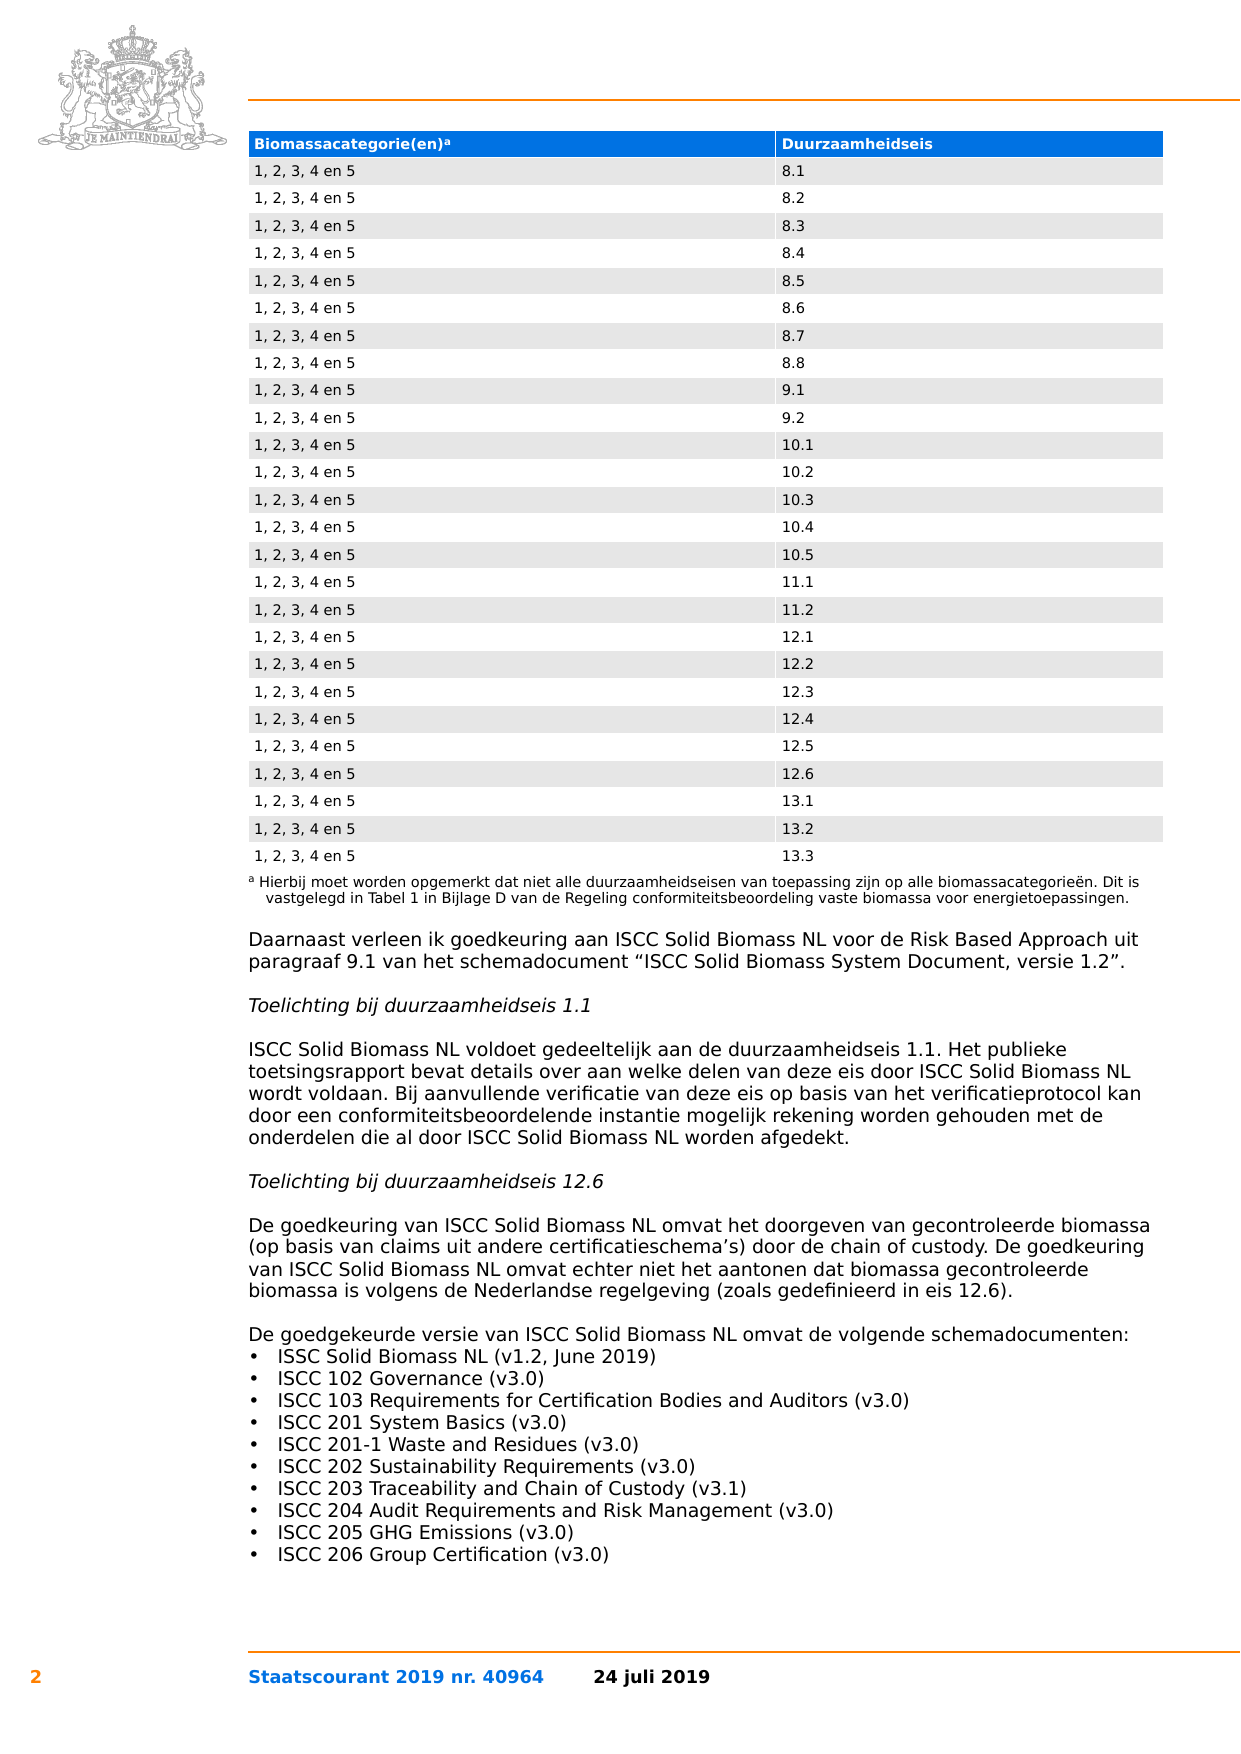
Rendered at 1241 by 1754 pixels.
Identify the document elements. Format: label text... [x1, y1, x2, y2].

table_cell 10.1 [776, 432, 1163, 459]
table_cell 1, 2, 3, 4 en 5 [249, 186, 775, 212]
table_cell 1, 2, 3, 4 en 5 [249, 487, 775, 513]
table_cell 1, 2, 3, 4 en 5 [249, 651, 775, 678]
text • ISCC 202 Sustainability Requirements (v3.0) [248, 1456, 1163, 1478]
table_cell 1, 2, 3, 4 en 5 [249, 460, 775, 486]
table_cell 1, 2, 3, 4 en 5 [249, 268, 775, 294]
table_cell 1, 2, 3, 4 en 5 [249, 569, 775, 596]
text • ISCC 103 Requirements for Certification Bodies and Auditors (v3.0) [248, 1390, 1163, 1412]
text De goedgekeurde versie van ISCC Solid Biomass NL omvat de volgende schemadocumenten: [248, 1324, 1163, 1346]
table_cell 13.2 [776, 816, 1163, 842]
table_cell 12.2 [776, 651, 1163, 678]
table_cell 1, 2, 3, 4 en 5 [249, 679, 775, 705]
subtitle Toelichting bij duurzaamheidseis 1.1 [248, 995, 1163, 1017]
text • ISCC 205 GHG Emissions (v3.0) [248, 1522, 1163, 1544]
table_cell 8.7 [776, 323, 1163, 349]
table_cell 10.5 [776, 542, 1163, 568]
table_cell 13.3 [776, 843, 1163, 869]
table_cell 8.8 [776, 350, 1163, 376]
table_cell 11.2 [776, 597, 1163, 623]
table_cell 1, 2, 3, 4 en 5 [249, 624, 775, 650]
table_cell 8.3 [776, 213, 1163, 239]
table_cell 1, 2, 3, 4 en 5 [249, 816, 775, 842]
table_cell 9.1 [776, 378, 1163, 404]
table_cell 10.2 [776, 460, 1163, 486]
table_cell 1, 2, 3, 4 en 5 [249, 706, 775, 733]
table_cell 12.1 [776, 624, 1163, 650]
table_cell 8.5 [776, 268, 1163, 294]
text Daarnaast verleen ik goedkeuring aan ISCC Solid Biomass NL voor de Risk Based Approach uit paragraaf 9.1 van het schemadocument “ISCC Solid Biomass System Document, versie 1.2”. [248, 929, 1163, 973]
text • ISCC 102 Governance (v3.0) [248, 1368, 1163, 1390]
text • ISCC 201-1 Waste and Residues (v3.0) [248, 1434, 1163, 1456]
table_cell 1, 2, 3, 4 en 5 [249, 843, 775, 869]
table_cell 1, 2, 3, 4 en 5 [249, 761, 775, 787]
table_cell 1, 2, 3, 4 en 5 [249, 734, 775, 760]
table_cell 8.2 [776, 186, 1163, 212]
table_cell 1, 2, 3, 4 en 5 [249, 158, 775, 185]
table_cell 1, 2, 3, 4 en 5 [249, 323, 775, 349]
table_cell 1, 2, 3, 4 en 5 [249, 515, 775, 541]
table_cell 13.1 [776, 789, 1163, 815]
table_cell 1, 2, 3, 4 en 5 [249, 241, 775, 267]
text • ISSC Solid Biomass NL (v1.2, June 2019) [248, 1346, 1163, 1368]
table_cell 1, 2, 3, 4 en 5 [249, 295, 775, 322]
table_cell 9.2 [776, 405, 1163, 431]
table_cell 1, 2, 3, 4 en 5 [249, 350, 775, 376]
table_cell 11.1 [776, 569, 1163, 596]
table_cell 8.4 [776, 241, 1163, 267]
table_cell 10.4 [776, 515, 1163, 541]
table_cell 12.3 [776, 679, 1163, 705]
table_cell 1, 2, 3, 4 en 5 [249, 213, 775, 239]
table_cell 1, 2, 3, 4 en 5 [249, 542, 775, 568]
table_cell 8.1 [776, 158, 1163, 185]
table_cell 1, 2, 3, 4 en 5 [249, 378, 775, 404]
table_header Duurzaamheidseis [776, 131, 1163, 157]
table_cell 10.3 [776, 487, 1163, 513]
text • ISCC 206 Group Certification (v3.0) [248, 1544, 1163, 1566]
table_cell 1, 2, 3, 4 en 5 [249, 789, 775, 815]
table_cell a Hierbij moet worden opgemerkt dat niet alle duurzaamheidseisen van toepassing zijn op alle biomassacategorieën. Dit is vastgelegd in Tabel 1 in Bijlage D van de Regeling conformiteitsbeoordeling vaste biomassa voor energietoepassingen. [248, 871, 1163, 907]
picture [38, 25, 227, 150]
text De goedkeuring van ISCC Solid Biomass NL omvat het doorgeven van gecontroleerde biomassa (op basis van claims uit andere certificatieschema’s) door de chain of custody. De goedkeuring van ISCC Solid Biomass NL omvat echter niet het aantonen dat biomassa gecontroleerde biomassa is volgens de Nederlandse regelgeving (zoals gedefinieerd in eis 12.6). [248, 1214, 1163, 1302]
table_cell 12.5 [776, 734, 1163, 760]
text • ISCC 203 Traceability and Chain of Custody (v3.1) [248, 1478, 1163, 1500]
text ISCC Solid Biomass NL voldoet gedeeltelijk aan de duurzaamheidseis 1.1. Het publieke toetsingsrapport bevat details over aan welke delen van deze eis door ISCC Solid Biomass NL wordt voldaan. Bij aanvullende verificatie van deze eis op basis van het verificatieprotocol kan door een conformiteitsbeoordelende instantie mogelijk rekening worden gehouden met de onderdelen die al door ISCC Solid Biomass NL worden afgedekt. [248, 1039, 1163, 1149]
table_cell 1, 2, 3, 4 en 5 [249, 597, 775, 623]
table_cell 12.6 [776, 761, 1163, 787]
table_cell 12.4 [776, 706, 1163, 733]
subtitle Toelichting bij duurzaamheidseis 12.6 [248, 1171, 1163, 1193]
table_cell 1, 2, 3, 4 en 5 [249, 405, 775, 431]
table_header Biomassacategorie(en)a [249, 131, 775, 157]
text • ISCC 204 Audit Requirements and Risk Management (v3.0) [248, 1500, 1163, 1522]
text • ISCC 201 System Basics (v3.0) [248, 1412, 1163, 1434]
table_cell 1, 2, 3, 4 en 5 [249, 432, 775, 459]
table_cell 8.6 [776, 295, 1163, 322]
